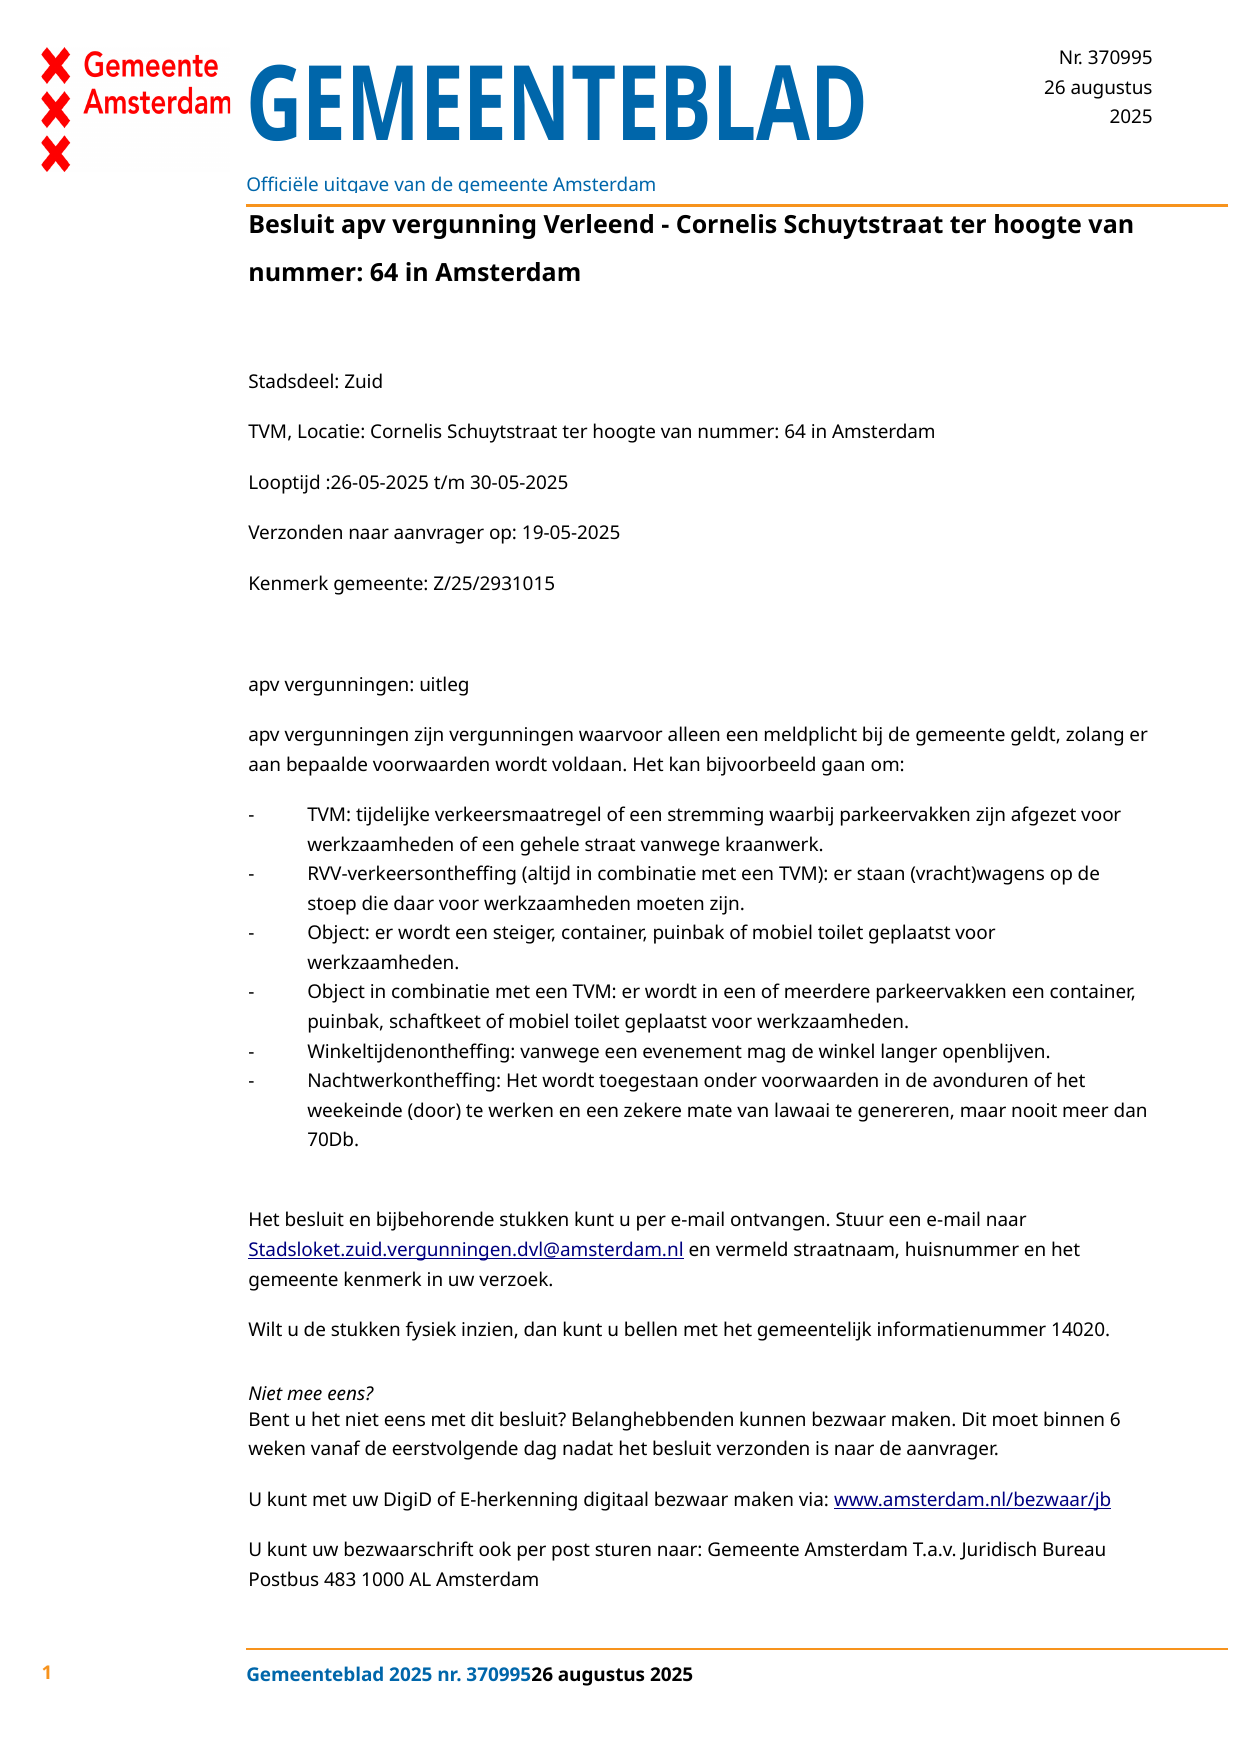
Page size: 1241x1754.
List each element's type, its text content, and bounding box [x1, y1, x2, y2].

text Verzonden naar aanvrager op: 19-05-2025 [248, 519, 1152, 545]
text Wilt u de stukken fysiek inzien, dan kunt u bellen met het gemeentelijk informatienummer 14020. [248, 1316, 1152, 1342]
text Besluit apv vergunning Verleend - Cornelis Schuytstraat ter hoogte van nummer: 64 in Amsterdam [248, 207, 1152, 288]
list Object in combinatie met een TVM: er wordt in een of meerdere parkeervakken een container, puinbak, schaftkeet of mobiel toilet geplaatst voor werkzaamheden. [248, 979, 1152, 1034]
text U kunt met uw DigiD of E-herkenning digitaal bezwaar maken via: www.amsterdam.nl/bezwaar/jb [248, 1486, 1152, 1512]
text Kenmerk gemeente: Z/25/2931015 [248, 570, 1152, 596]
list TVM: tijdelijke verkeersmaatregel of een stremming waarbij parkeervakken zijn afgezet voor werkzaamheden of een gehele straat vanwege kraanwerk. [248, 801, 1152, 857]
text TVM, Locatie: Cornelis Schuytstraat ter hoogte van nummer: 64 in Amsterdam [248, 419, 1152, 444]
list Object: er wordt een steiger, container, puinbak of mobiel toilet geplaatst voor werkzaamheden. [248, 919, 1152, 975]
text Het besluit en bijbehorende stukken kunt u per e-mail ontvangen. Stuur een e-mail naar Stadsloket.zuid.vergunningen.dvl@amsterdam.nl en vermeld straatnaam, huisnummer en het gemeente kenmerk in uw verzoek. [248, 1207, 1152, 1292]
text Looptijd :26-05-2025 t/m 30-05-2025 [248, 469, 1152, 495]
picture [41, 47, 231, 172]
text Niet mee eens? [248, 1380, 1152, 1406]
text apv vergunningen: uitleg [248, 671, 1152, 697]
list RVV-verkeersontheffing (altijd in combinatie met een TVM): er staan (vracht)wagens op de stoep die daar voor werkzaamheden moeten zijn. [248, 860, 1152, 916]
text apv vergunningen zijn vergunningen waarvoor alleen een meldplicht bij de gemeente geldt, zolang er aan bepaalde voorwaarden wordt voldaan. Het kan bijvoorbeeld gaan om: [248, 721, 1152, 777]
list Nachtwerkontheffing: Het wordt toegestaan onder voorwaarden in de avonduren of het weekeinde (door) te werken en een zekere mate van lawaai te genereren, maar nooit meer dan 70Db. [248, 1067, 1152, 1152]
list Winkeltijdenontheffing: vanwege een evenement mag de winkel langer openblijven. [248, 1038, 1152, 1064]
text U kunt uw bezwaarschrift ook per post sturen naar: Gemeente Amsterdam T.a.v. Juridisch Bureau Postbus 483 1000 AL Amsterdam [248, 1536, 1152, 1592]
text Stadsdeel: Zuid [248, 368, 1152, 394]
text Bent u het niet eens met dit besluit? Belanghebbenden kunnen bezwaar maken. Dit moet binnen 6 weken vanaf de eerstvolgende dag nadat het besluit verzonden is naar de aanvrager. [248, 1406, 1152, 1461]
